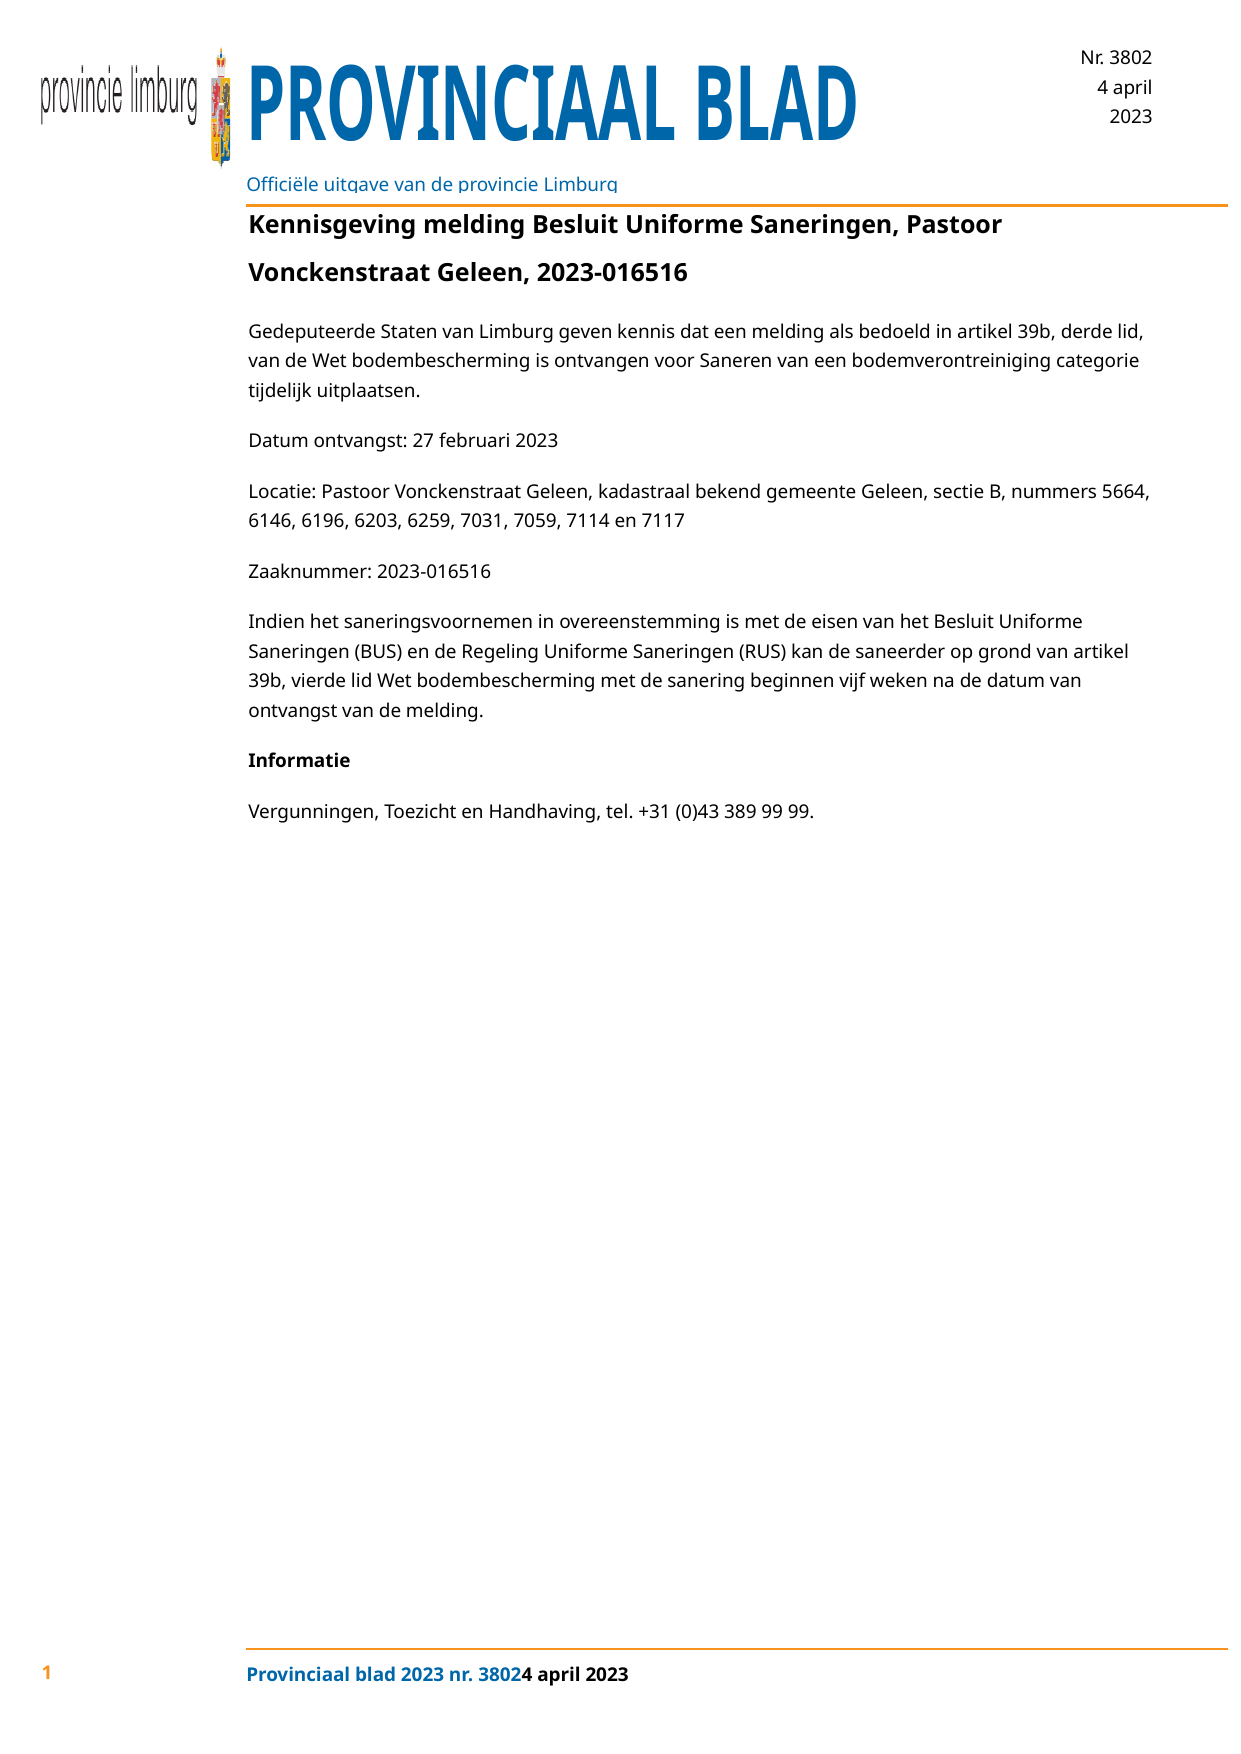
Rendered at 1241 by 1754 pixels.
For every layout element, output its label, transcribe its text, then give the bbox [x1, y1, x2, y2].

text Zaaknummer: 2023-016516 [248, 558, 1152, 584]
picture [41, 47, 231, 172]
text Locatie: Pastoor Vonckenstraat Geleen, kadastraal bekend gemeente Geleen, sectie B, nummers 5664, 6146, 6196, 6203, 6259, 7031, 7059, 7114 en 7117 [248, 478, 1152, 533]
text Datum ontvangst: 27 februari 2023 [248, 427, 1152, 453]
text Kennisgeving melding Besluit Uniforme Saneringen, Pastoor Vonckenstraat Geleen, 2023-016516 [248, 207, 1152, 288]
text Gedeputeerde Staten van Limburg geven kennis dat een melding als bedoeld in artikel 39b, derde lid, van de Wet bodembescherming is ontvangen voor Saneren van een bodemverontreiniging categorie tijdelijk uitplaatsen. [248, 318, 1152, 403]
text Vergunningen, Toezicht en Handhaving, tel. +31 (0)43 389 99 99. [248, 798, 1152, 824]
text Indien het saneringsvoornemen in overeenstemming is met de eisen van het Besluit Uniforme Saneringen (BUS) en de Regeling Uniforme Saneringen (RUS) kan de saneerder op grond van artikel 39b, vierde lid Wet bodembescherming met de sanering beginnen vijf weken na de datum van ontvangst van de melding. [248, 608, 1152, 723]
text Informatie [248, 747, 1152, 773]
